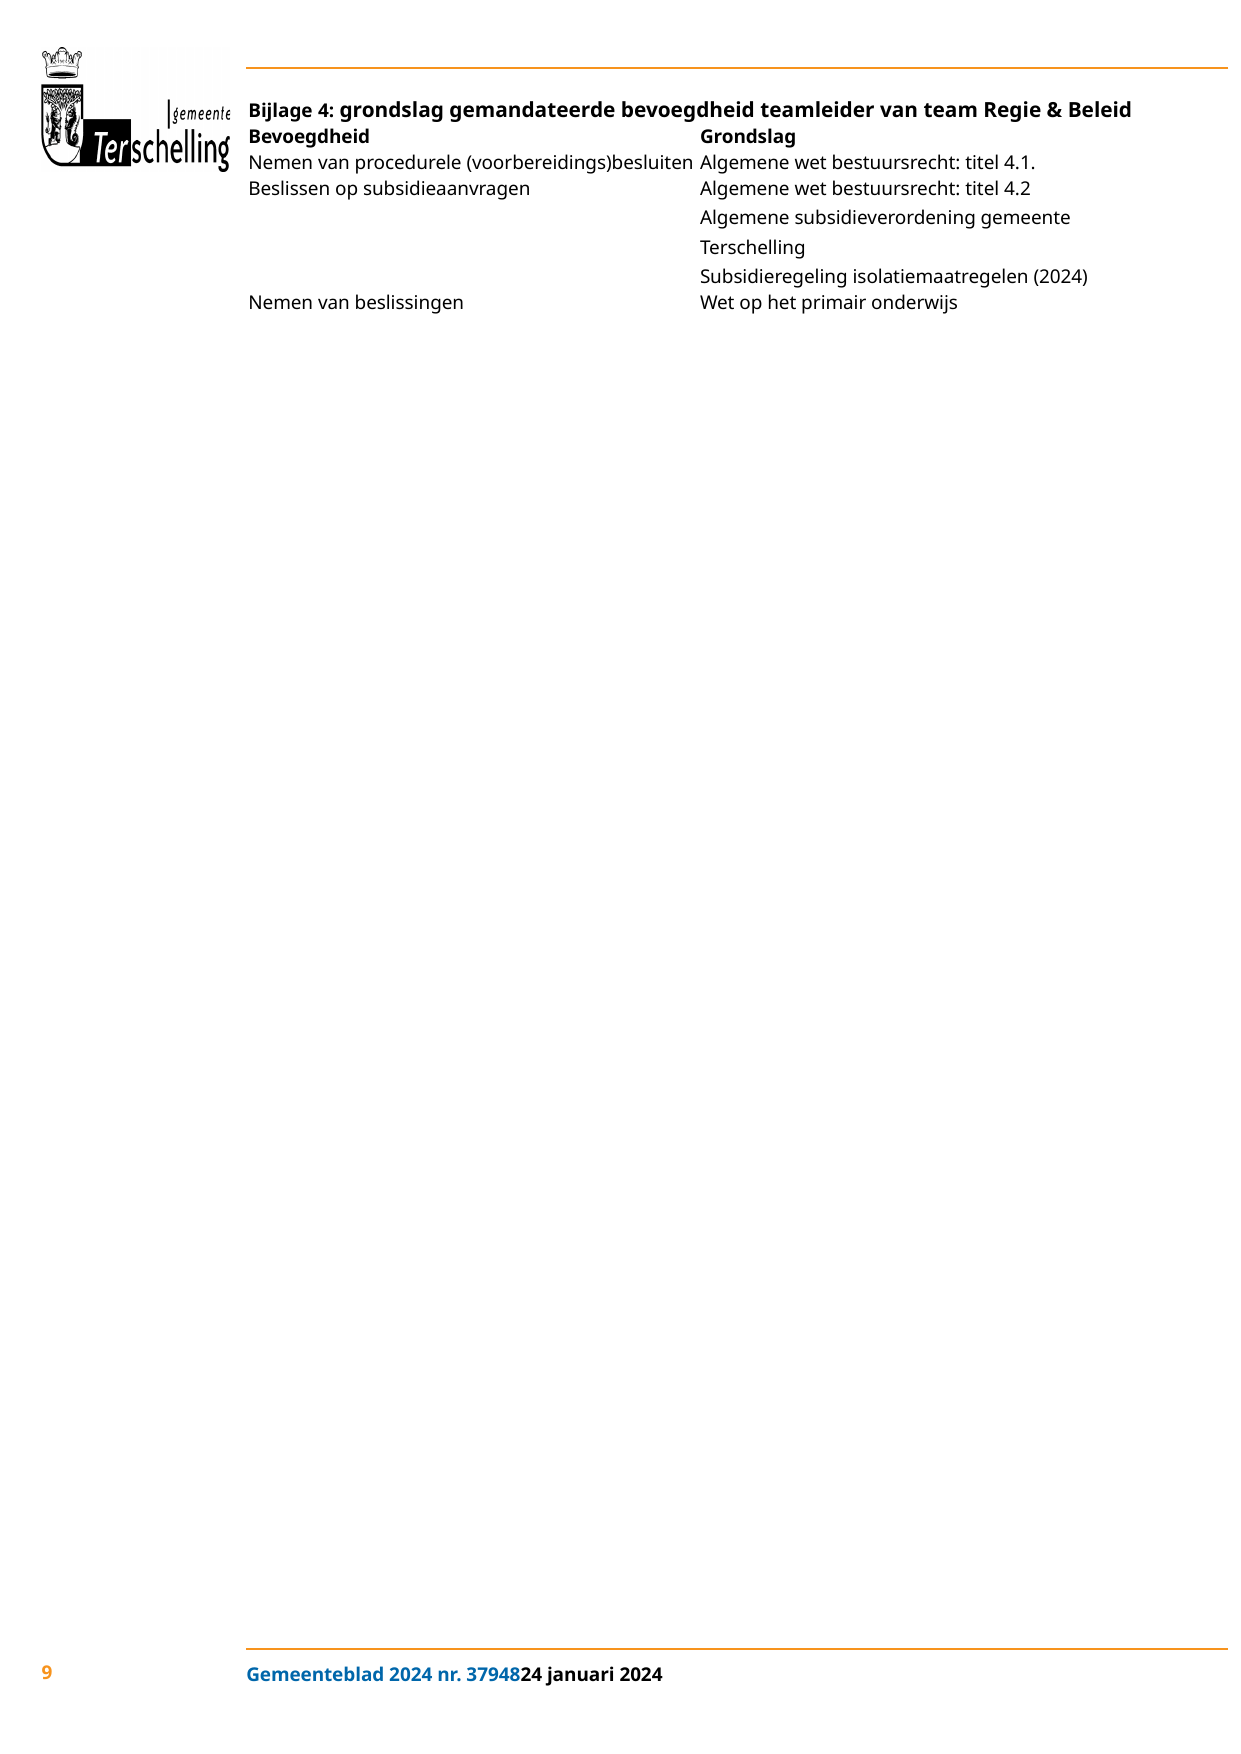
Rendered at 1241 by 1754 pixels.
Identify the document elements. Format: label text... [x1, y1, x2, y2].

table_cell Wet op het primair onderwijs [700, 289, 1152, 315]
table_cell Nemen van procedurele (voorbereidings)besluiten [248, 149, 700, 175]
table_header Bevoegdheid [248, 124, 700, 149]
table_cell Beslissen op subsidieaanvragen [248, 175, 700, 289]
picture [41, 47, 231, 172]
table_cell Algemene wet bestuursrecht: titel 4.2 Algemene subsidieverordening gemeente Terschelling Subsidieregeling isolatiemaatregelen (2024) [700, 175, 1152, 289]
text Bijlage 4: grondslag gemandateerde bevoegdheid teamleider van team Regie & Beleid [248, 95, 1152, 123]
table_cell Nemen van beslissingen [248, 289, 700, 315]
table_header Grondslag [700, 124, 1152, 149]
table_cell Algemene wet bestuursrecht: titel 4.1. [700, 149, 1152, 175]
